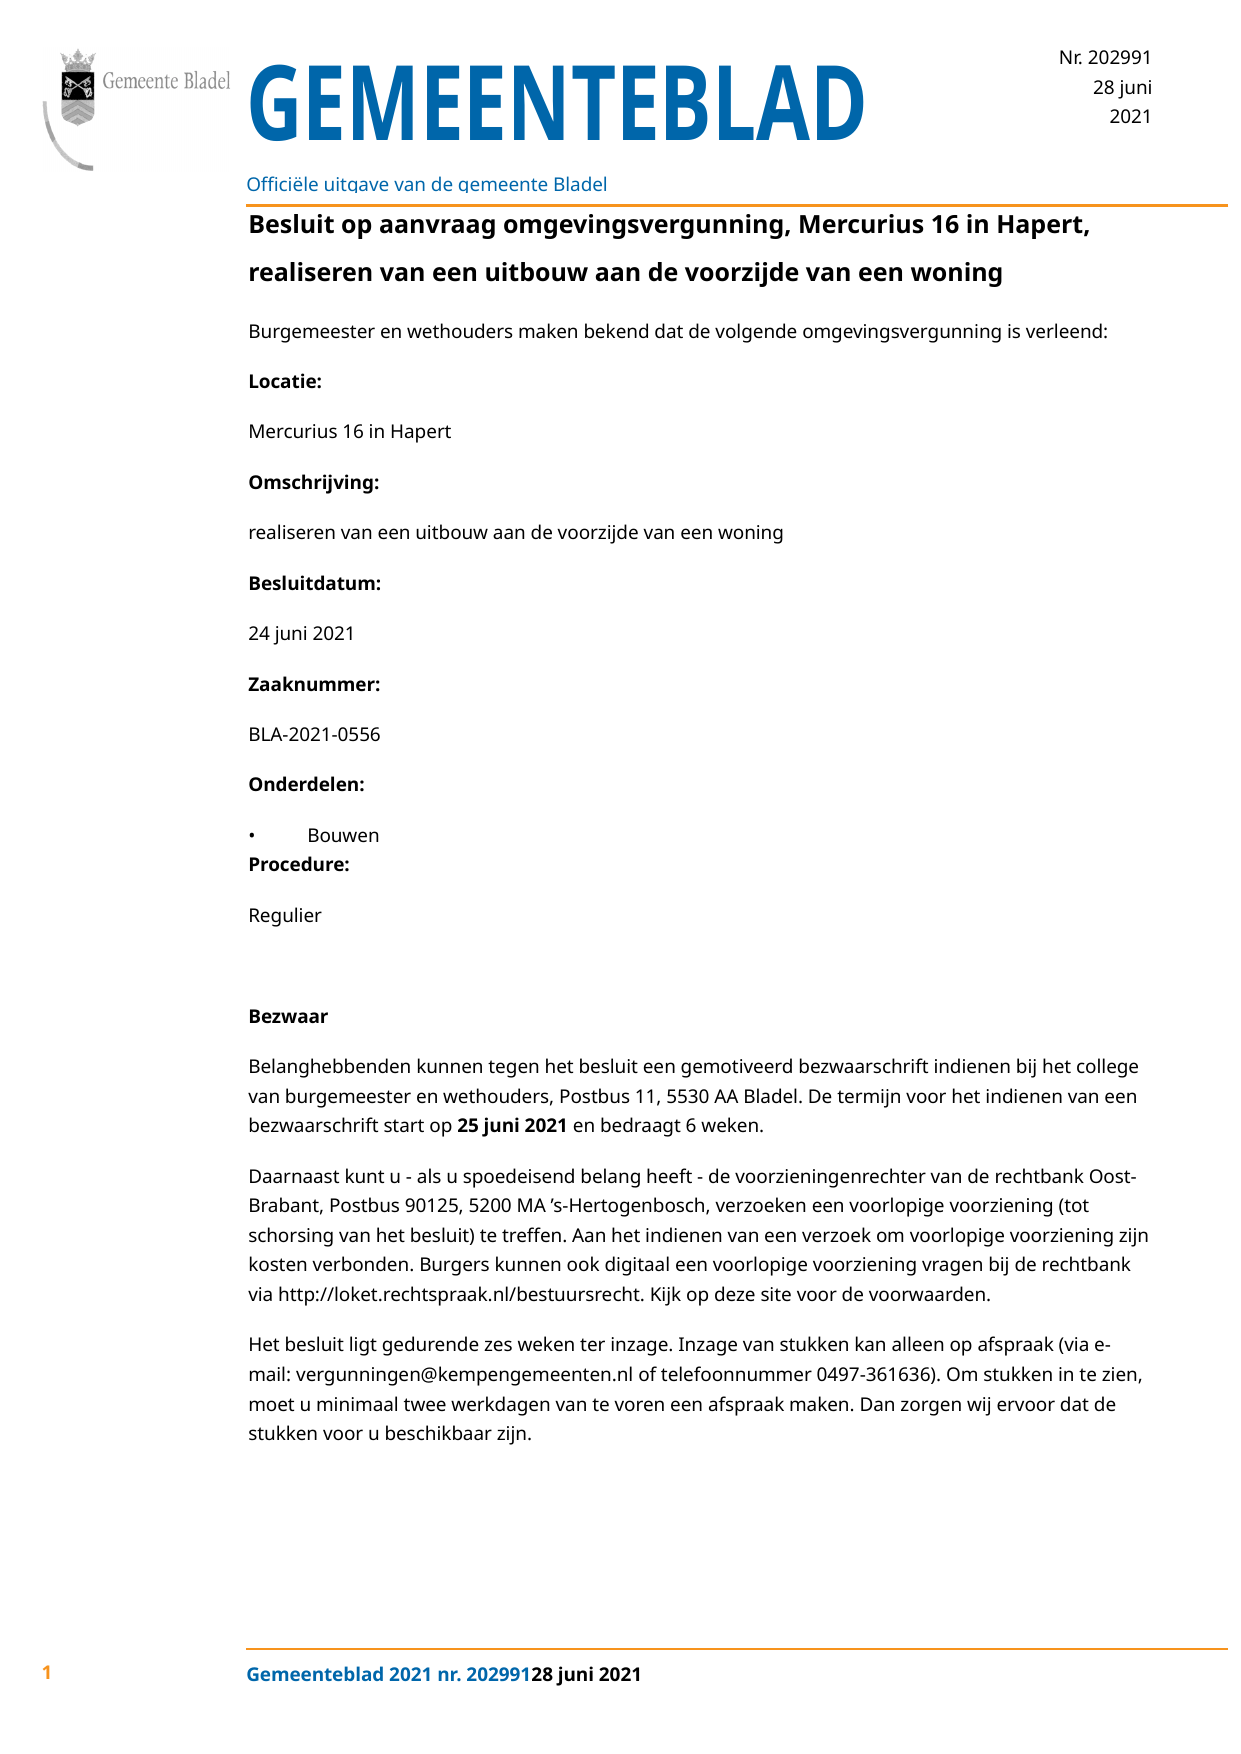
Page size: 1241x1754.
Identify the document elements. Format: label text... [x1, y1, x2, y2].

text Burgemeester en wethouders maken bekend dat de volgende omgevingsvergunning is verleend: [248, 318, 1152, 344]
text Daarnaast kunt u - als u spoedeisend belang heeft - de voorzieningenrechter van de rechtbank Oost-Brabant, Postbus 90125, 5200 MA ’s-Hertogenbosch, verzoeken een voorlopige voorziening (tot schorsing van het besluit) te treffen. Aan het indienen van een verzoek om voorlopige voorziening zijn kosten verbonden. Burgers kunnen ook digitaal een voorlopige voorziening vragen bij de rechtbank via http://loket.rechtspraak.nl/bestuursrecht. Kijk op deze site voor de voorwaarden. [248, 1163, 1152, 1307]
text Procedure: [248, 852, 1152, 877]
text Bezwaar [248, 1003, 1152, 1029]
text Besluitdatum: [248, 570, 1152, 596]
text Zaaknummer: [248, 671, 1152, 697]
text 24 juni 2021 [248, 620, 1152, 646]
text BLA-2021-0556 [248, 721, 1152, 747]
text Mercurius 16 in Hapert [248, 419, 1152, 444]
picture [41, 47, 231, 172]
text Besluit op aanvraag omgevingsvergunning, Mercurius 16 in Hapert, realiseren van een uitbouw aan de voorzijde van een woning [248, 207, 1152, 288]
text Belanghebbenden kunnen tegen het besluit een gemotiveerd bezwaarschrift indienen bij het college van burgemeester en wethouders, Postbus 11, 5530 AA Bladel. De termijn voor het indienen van een bezwaarschrift start op 25 juni 2021 en bedraagt 6 weken. [248, 1053, 1152, 1138]
text Regulier [248, 902, 1152, 928]
text Locatie: [248, 368, 1152, 394]
text Omschrijving: [248, 469, 1152, 495]
text Het besluit ligt gedurende zes weken ter inzage. Inzage van stukken kan alleen op afspraak (via e-mail: vergunningen@kempengemeenten.nl of telefoonnummer 0497-361636). Om stukken in te zien, moet u minimaal twee werkdagen van te voren een afspraak maken. Dan zorgen wij ervoor dat de stukken voor u beschikbaar zijn. [248, 1332, 1152, 1446]
list Bouwen [248, 822, 1152, 848]
text Onderdelen: [248, 772, 1152, 797]
text realiseren van een uitbouw aan de voorzijde van een woning [248, 519, 1152, 545]
